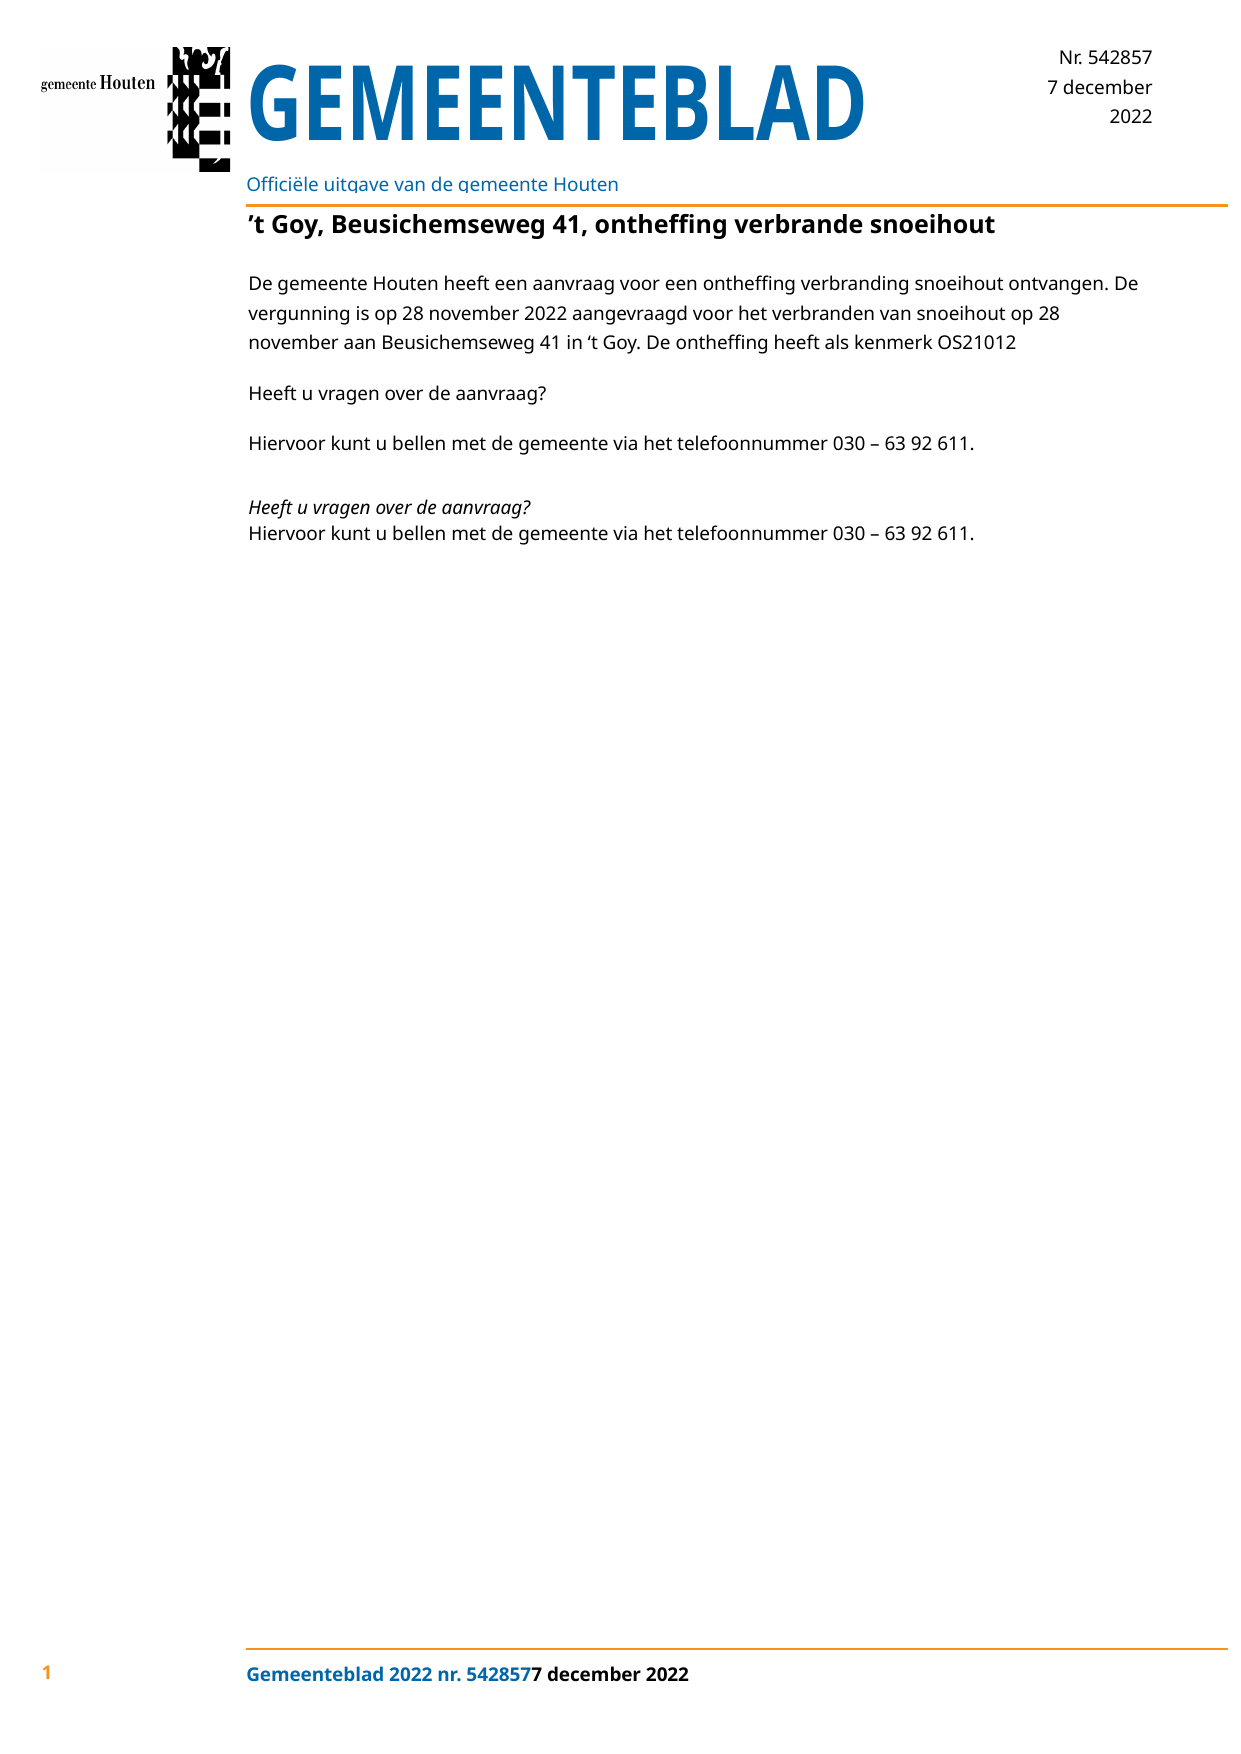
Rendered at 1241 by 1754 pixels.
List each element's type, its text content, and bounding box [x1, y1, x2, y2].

text Heeft u vragen over de aanvraag? [248, 380, 1152, 406]
text Heeft u vragen over de aanvraag? [248, 494, 1152, 520]
text ’t Goy, Beusichemseweg 41, ontheffing verbrande snoeihout [248, 207, 1152, 241]
text Hiervoor kunt u bellen met de gemeente via het telefoonnummer 030 – 63 92 611. [248, 430, 1152, 456]
text De gemeente Houten heeft een aanvraag voor een ontheffing verbranding snoeihout ontvangen. De vergunning is op 28 november 2022 aangevraagd voor het verbranden van snoeihout op 28 november aan Beusichemseweg 41 in ‘t Goy. De ontheffing heeft als kenmerk OS21012 [248, 270, 1152, 355]
text Hiervoor kunt u bellen met de gemeente via het telefoonnummer 030 – 63 92 611. [248, 520, 1152, 546]
picture [41, 47, 231, 172]
